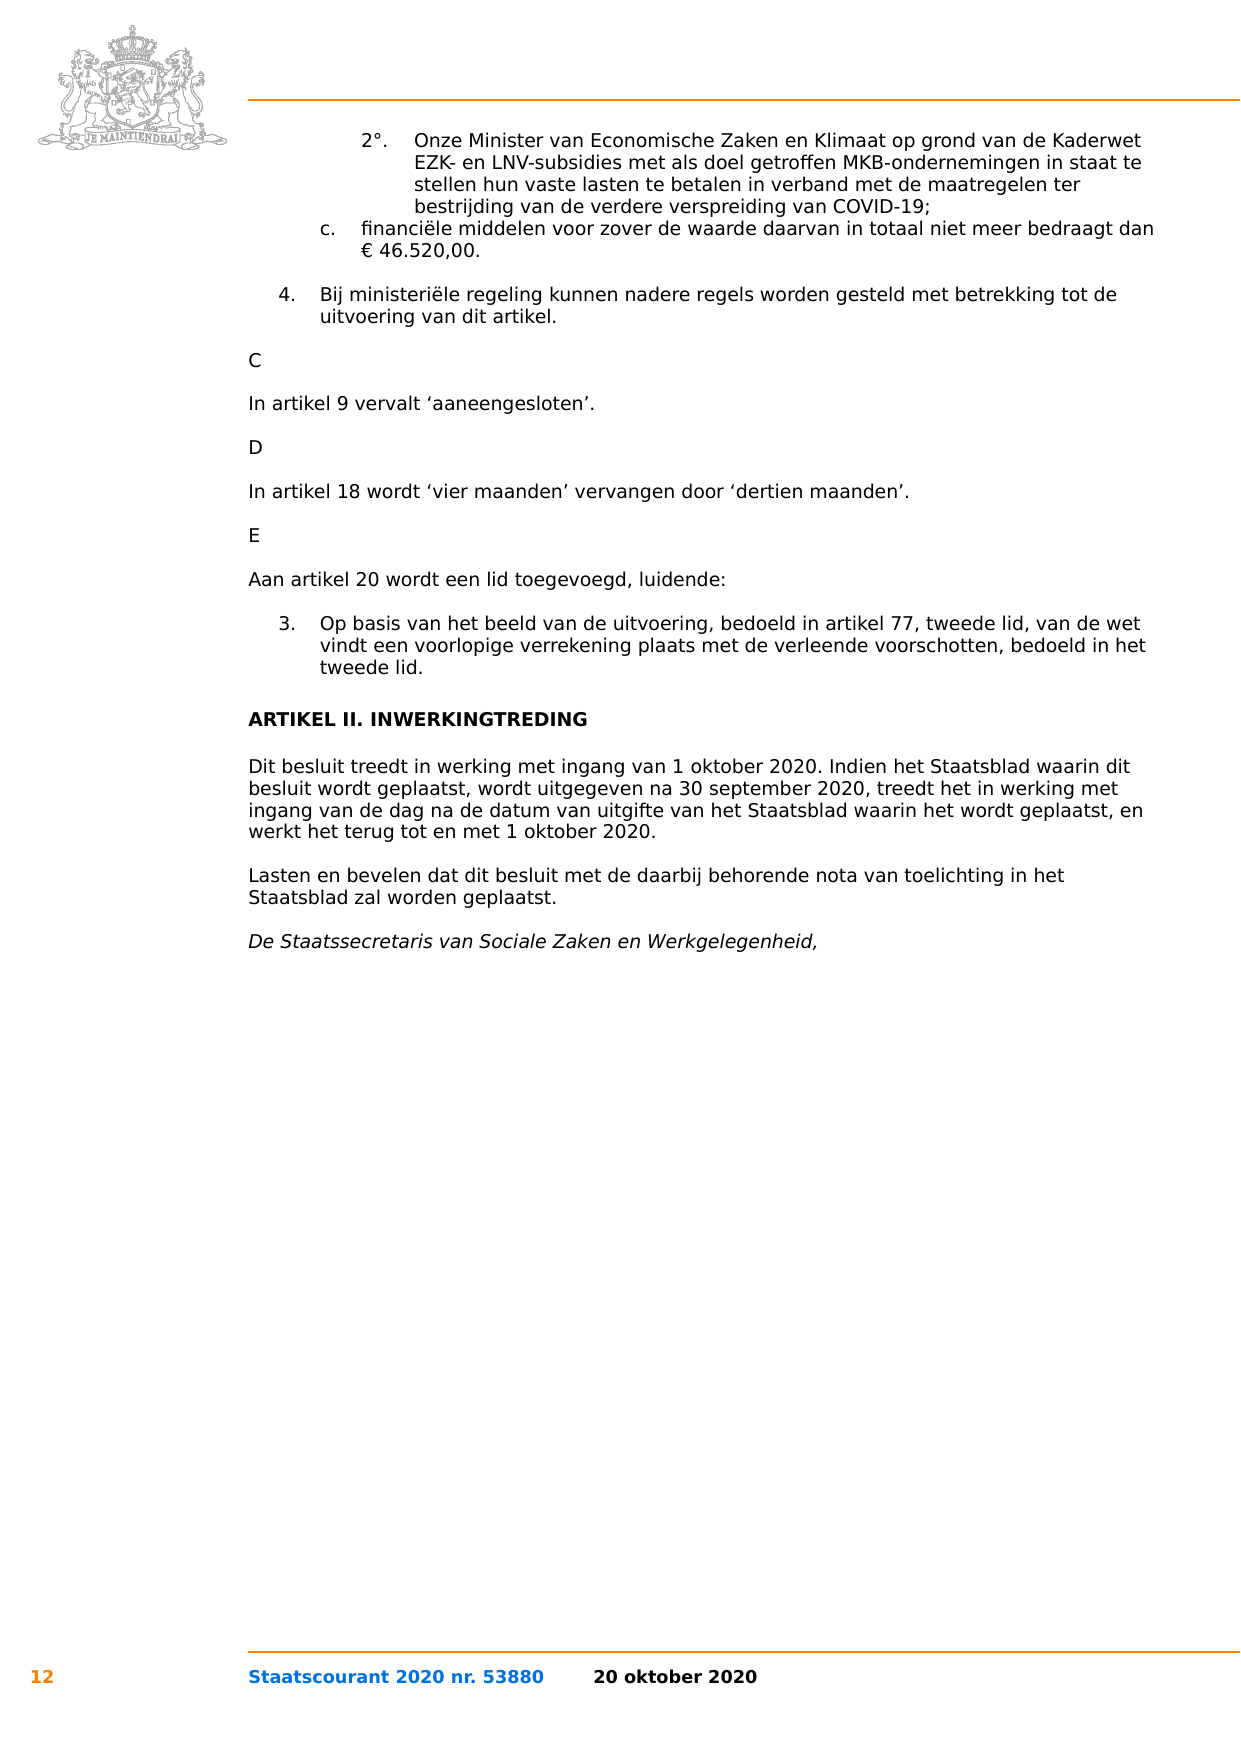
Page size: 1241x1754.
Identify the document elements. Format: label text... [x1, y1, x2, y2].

text De Staatssecretaris van Sociale Zaken en Werkgelegenheid, [248, 931, 1163, 953]
text 2°. Onze Minister van Economische Zaken en Klimaat op grond van de Kaderwet EZK- en LNV-subsidies met als doel getroffen MKB-ondernemingen in staat te stellen hun vaste lasten te betalen in verband met de maatregelen ter bestrijding van de verdere verspreiding van COVID-19; [361, 130, 1163, 218]
text c. financiële middelen voor zover de waarde daarvan in totaal niet meer bedraagt dan € 46.520,00. [319, 218, 1163, 262]
subtitle ARTIKEL II. INWERKINGTREDING [248, 708, 1163, 731]
text 4. Bij ministeriële regeling kunnen nadere regels worden gesteld met betrekking tot de uitvoering van dit artikel. [278, 284, 1163, 328]
text In artikel 18 wordt ‘vier maanden’ vervangen door ‘dertien maanden’. [248, 481, 1163, 503]
picture [38, 25, 227, 150]
text Lasten en bevelen dat dit besluit met de daarbij behorende nota van toelichting in het Staatsblad zal worden geplaatst. [248, 865, 1163, 909]
text In artikel 9 vervalt ‘aaneengesloten’. [248, 393, 1163, 415]
text D [248, 437, 1163, 459]
text Aan artikel 20 wordt een lid toegevoegd, luidende: [248, 569, 1163, 591]
text Dit besluit treedt in werking met ingang van 1 oktober 2020. Indien het Staatsblad waarin dit besluit wordt geplaatst, wordt uitgegeven na 30 september 2020, treedt het in werking met ingang van de dag na de datum van uitgifte van het Staatsblad waarin het wordt geplaatst, en werkt het terug tot en met 1 oktober 2020. [248, 756, 1163, 843]
text 3. Op basis van het beeld van de uitvoering, bedoeld in artikel 77, tweede lid, van de wet vindt een voorlopige verrekening plaats met de verleende voorschotten, bedoeld in het tweede lid. [278, 613, 1163, 678]
text E [248, 525, 1163, 547]
text C [248, 349, 1163, 371]
